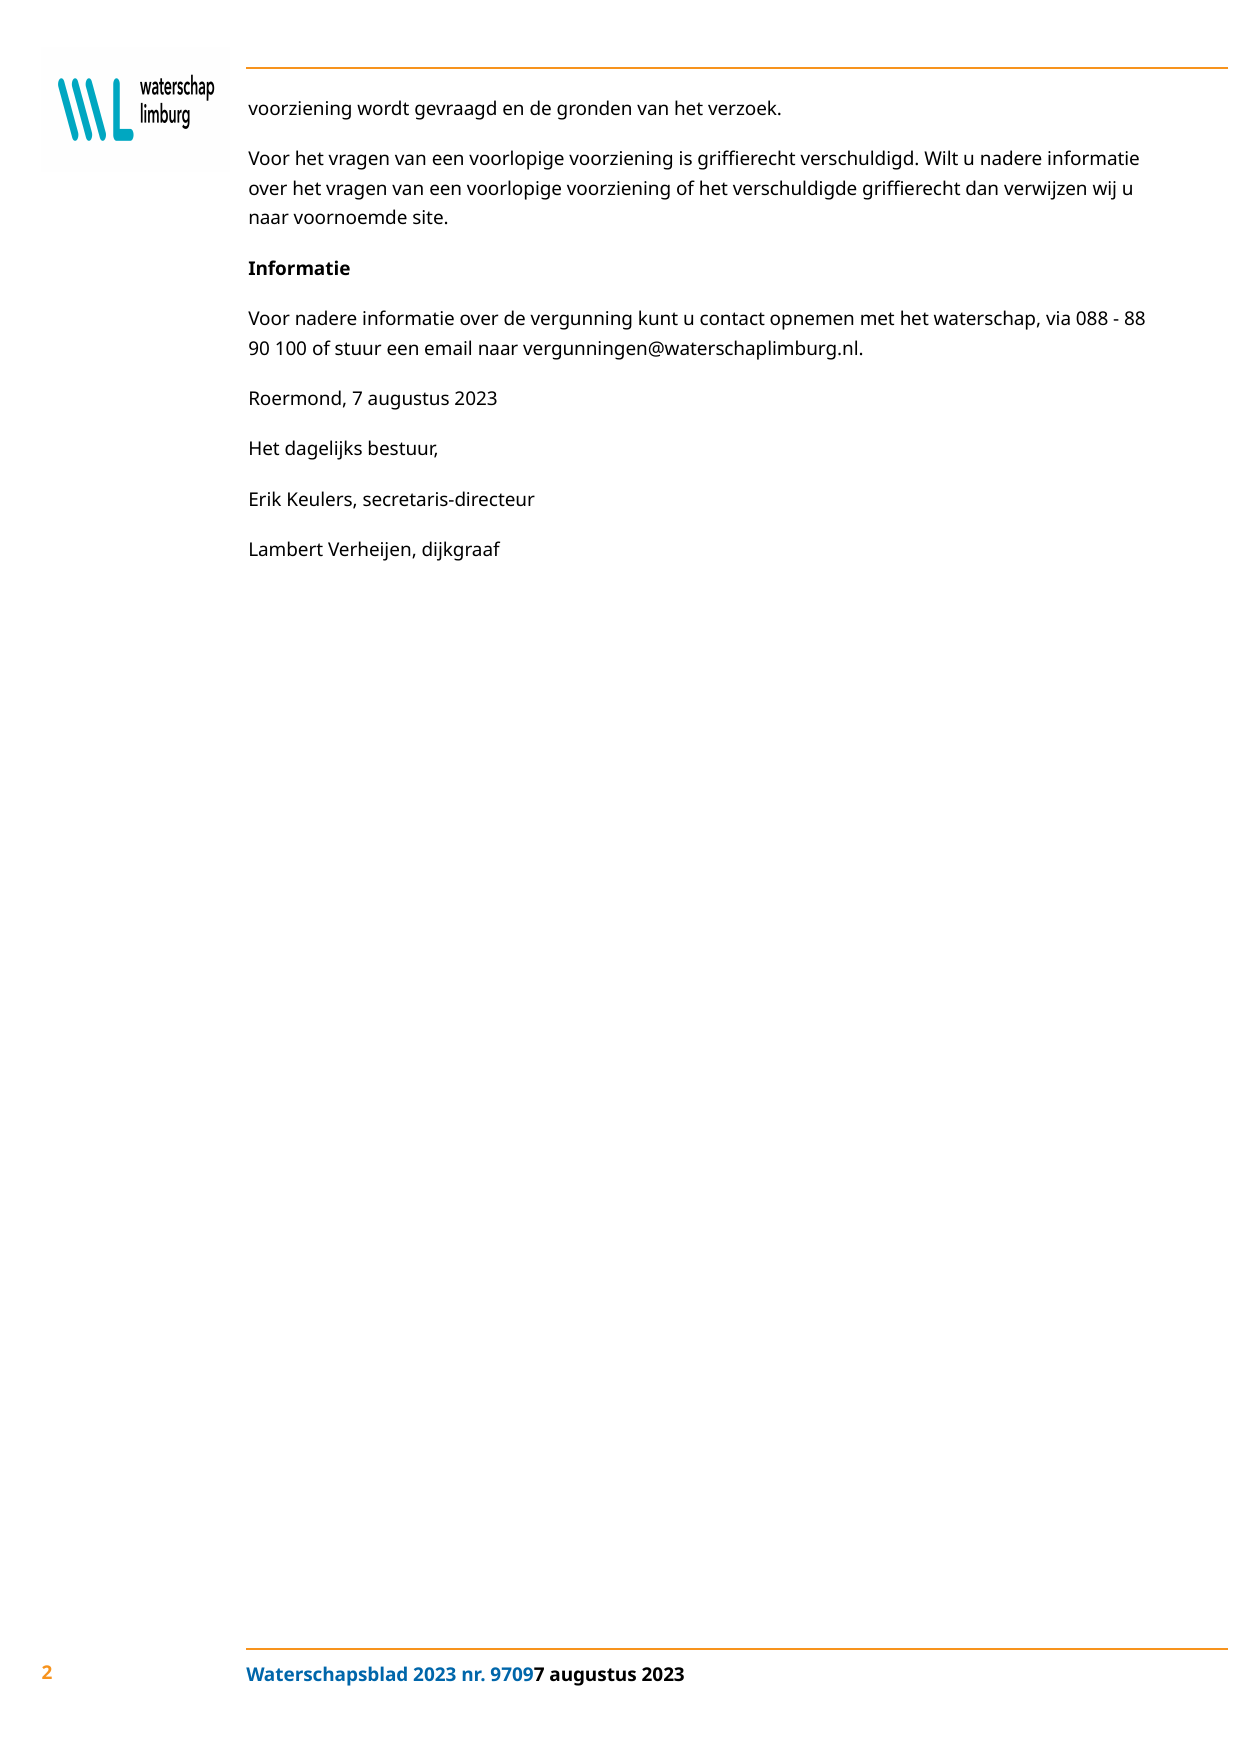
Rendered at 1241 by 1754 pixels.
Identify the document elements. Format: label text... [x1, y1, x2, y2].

text Roermond, 7 augustus 2023 [248, 385, 1152, 411]
text Voor het vragen van een voorlopige voorziening is griffierecht verschuldigd. Wilt u nadere informatie over het vragen van een voorlopige voorziening of het verschuldigde griffierecht dan verwijzen wij u naar voornoemde site. [248, 145, 1152, 230]
picture [41, 47, 231, 172]
text Informatie [248, 255, 1152, 281]
text voorziening wordt gevraagd en de gronden van het verzoek. [248, 95, 1152, 121]
text Erik Keulers, secretaris-directeur [248, 486, 1152, 512]
text Voor nadere informatie over de vergunning kunt u contact opnemen met het waterschap, via 088 - 88 90 100 of stuur een email naar vergunningen@waterschaplimburg.nl. [248, 305, 1152, 361]
text Het dagelijks bestuur, [248, 436, 1152, 461]
text Lambert Verheijen, dijkgraaf [248, 536, 1152, 562]
